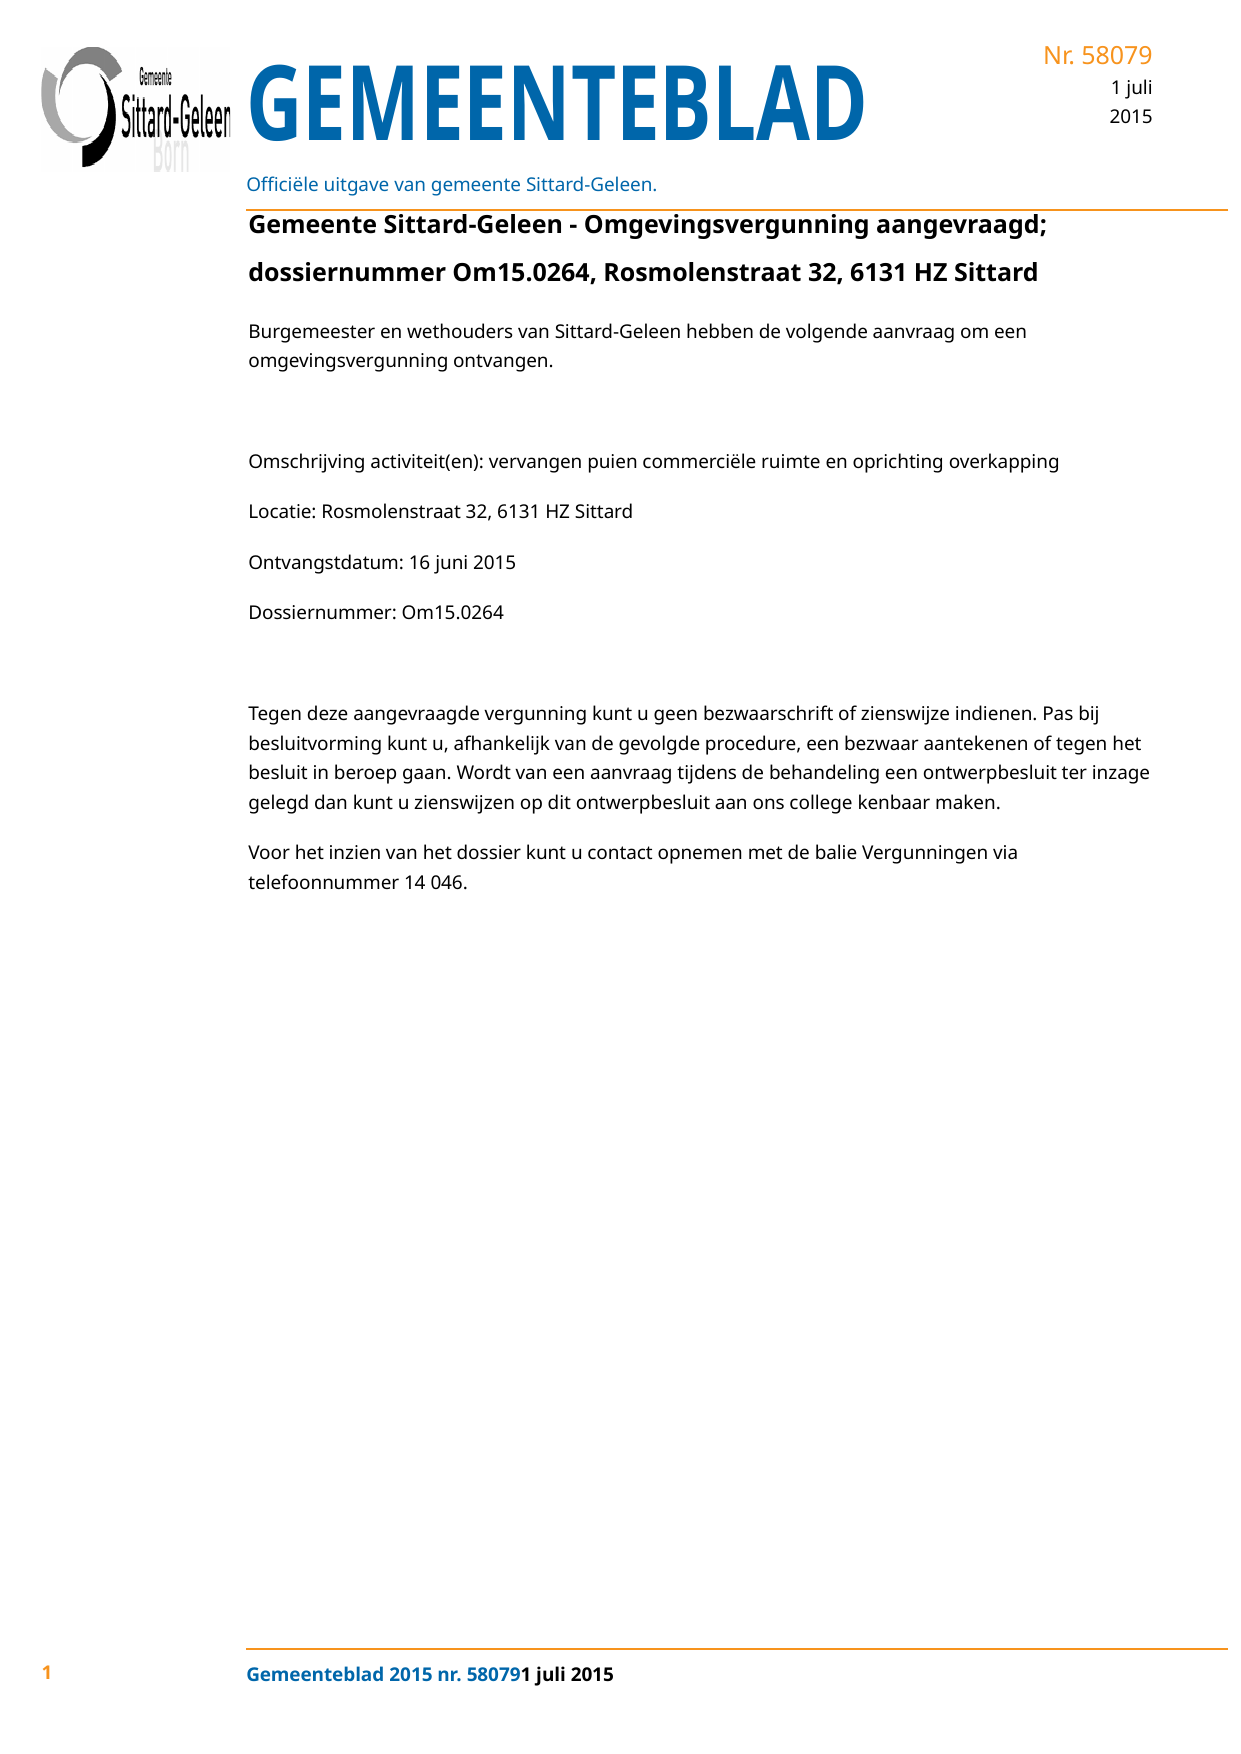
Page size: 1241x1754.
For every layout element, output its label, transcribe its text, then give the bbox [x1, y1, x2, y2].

text Locatie: Rosmolenstraat 32, 6131 HZ Sittard [248, 499, 1152, 524]
text Ontvangstdatum: 16 juni 2015 [248, 549, 1152, 575]
text Voor het inzien van het dossier kunt u contact opnemen met de balie Vergunningen via telefoonnummer 14 046. [248, 839, 1152, 895]
text Dossiernummer: Om15.0264 [248, 599, 1152, 625]
text Gemeente Sittard-Geleen - Omgevingsvergunning aangevraagd; dossiernummer Om15.0264, Rosmolenstraat 32, 6131 HZ Sittard [248, 211, 1152, 288]
text Omschrijving activiteit(en): vervangen puien commerciële ruimte en oprichting overkapping [248, 448, 1152, 474]
picture [41, 47, 231, 172]
text Burgemeester en wethouders van Sittard-Geleen hebben de volgende aanvraag om een omgevingsvergunning ontvangen. [248, 318, 1152, 373]
text Tegen deze aangevraagde vergunning kunt u geen bezwaarschrift of zienswijze indienen. Pas bij besluitvorming kunt u, afhankelijk van de gevolgde procedure, een bezwaar aantekenen of tegen het besluit in beroep gaan. Wordt van een aanvraag tijdens de behandeling een ontwerpbesluit ter inzage gelegd dan kunt u zienswijzen op dit ontwerpbesluit aan ons college kenbaar maken. [248, 700, 1152, 815]
